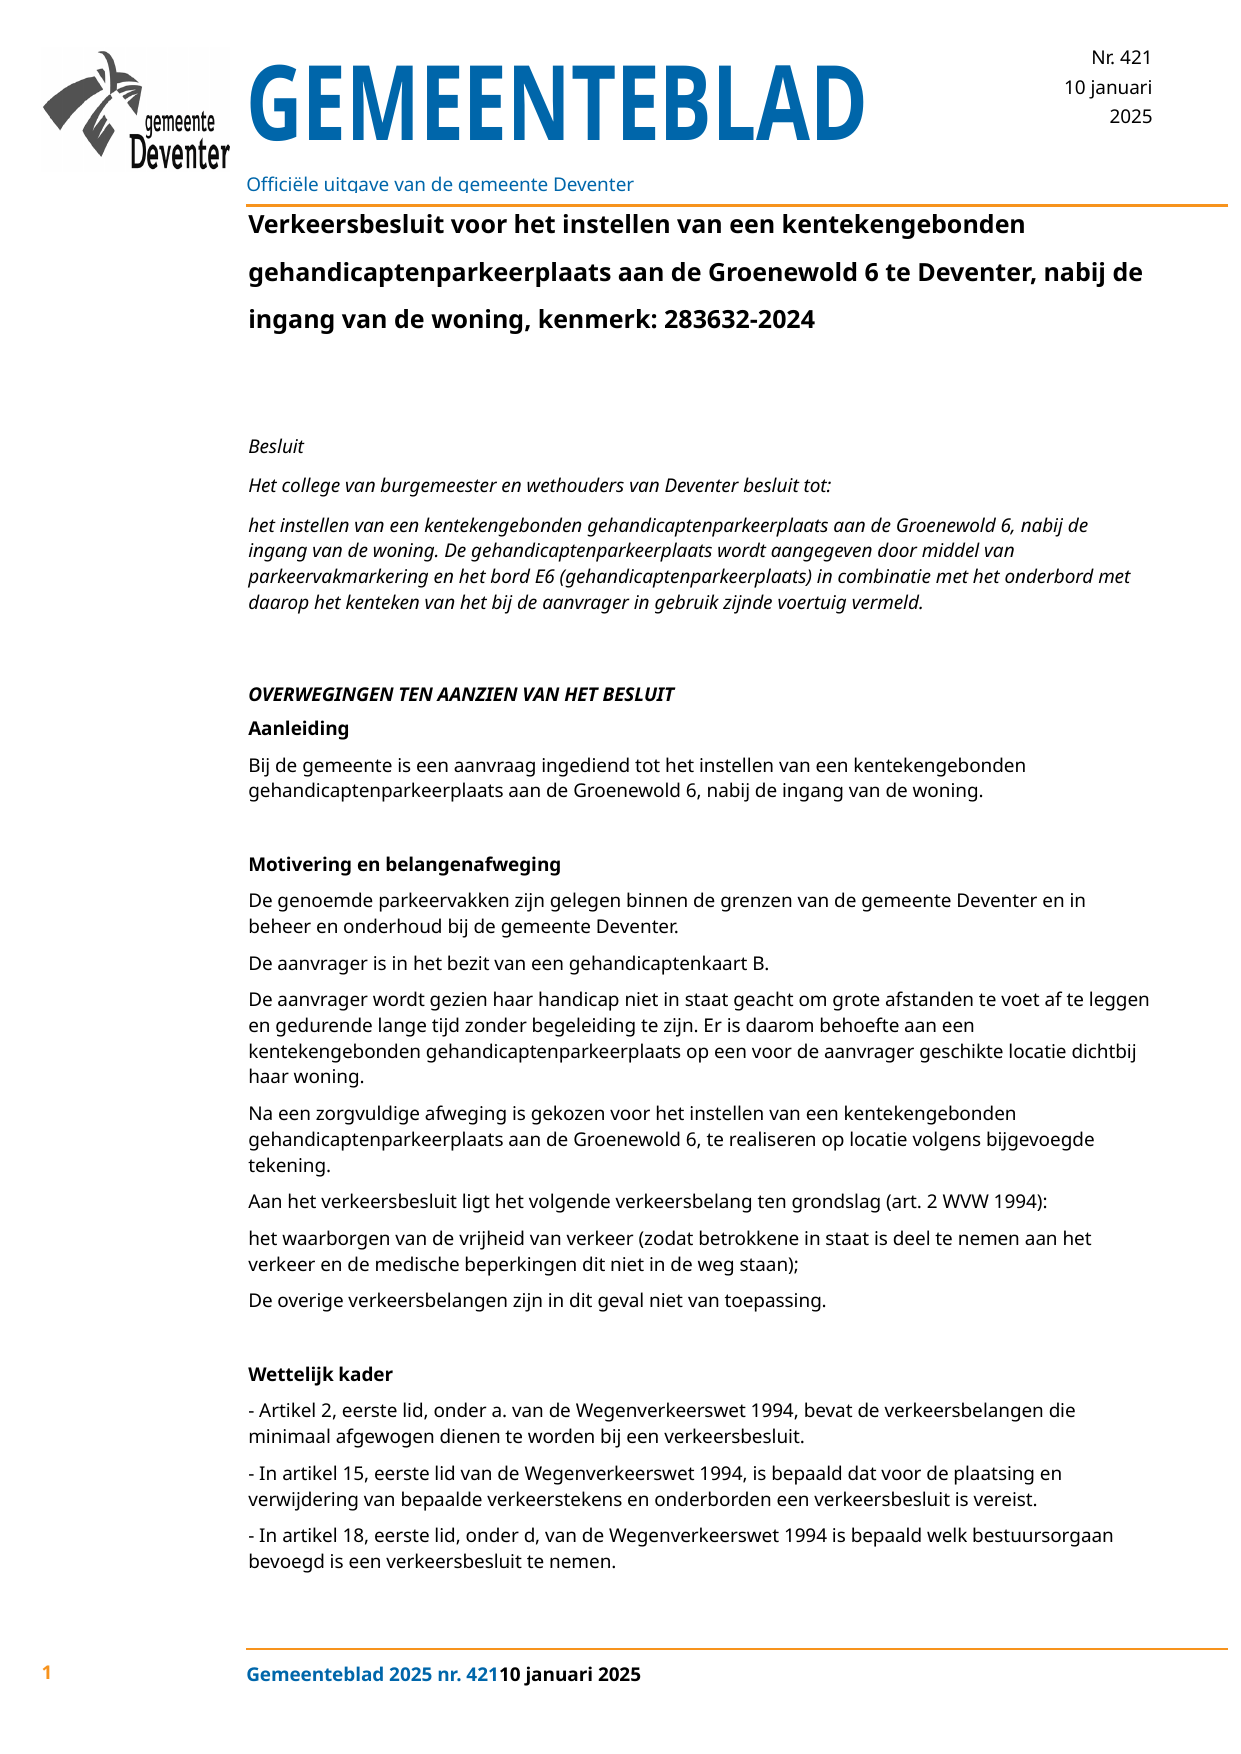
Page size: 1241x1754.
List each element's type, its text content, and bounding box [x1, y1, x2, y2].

text Aan het verkeersbesluit ligt het volgende verkeersbelang ten grondslag (art. 2 WVW 1994): [248, 1188, 1152, 1214]
text De aanvrager is in het bezit van een gehandicaptenkaart B. [248, 950, 1152, 976]
text - In artikel 18, eerste lid, onder d, van de Wegenverkeerswet 1994 is bepaald welk bestuursorgaan bevoegd is een verkeersbesluit te nemen. [248, 1522, 1152, 1574]
text - In artikel 15, eerste lid van de Wegenverkeerswet 1994, is bepaald dat voor de plaatsing en verwijdering van bepaalde verkeerstekens en onderborden een verkeersbesluit is vereist. [248, 1460, 1152, 1511]
text Wettelijk kader [248, 1361, 1152, 1387]
text Na een zorgvuldige afweging is gekozen voor het instellen van een kentekengebonden gehandicaptenparkeerplaats aan de Groenewold 6, te realiseren op locatie volgens bijgevoegde tekening. [248, 1100, 1152, 1178]
text De genoemde parkeervakken zijn gelegen binnen de grenzen van de gemeente Deventer en in beheer en onderhoud bij de gemeente Deventer. [248, 887, 1152, 939]
text het waarborgen van de vrijheid van verkeer (zodat betrokkene in staat is deel te nemen aan het verkeer en de medische beperkingen dit niet in de weg staan); [248, 1225, 1152, 1277]
text Besluit [248, 433, 1152, 459]
text - Artikel 2, eerste lid, onder a. van de Wegenverkeerswet 1994, bevat de verkeersbelangen die minimaal afgewogen dienen te worden bij een verkeersbesluit. [248, 1398, 1152, 1449]
text De overige verkeersbelangen zijn in dit geval niet van toepassing. [248, 1288, 1152, 1313]
text Motivering en belangenafweging [248, 851, 1152, 877]
text De aanvrager wordt gezien haar handicap niet in staat geacht om grote afstanden te voet af te leggen en gedurende lange tijd zonder begeleiding te zijn. Er is daarom behoefte aan een kentekengebonden gehandicaptenparkeerplaats op een voor de aanvrager geschikte locatie dichtbij haar woning. [248, 987, 1152, 1089]
text het instellen van een kentekengebonden gehandicaptenparkeerplaats aan de Groenewold 6, nabij de ingang van de woning. De gehandicaptenparkeerplaats wordt aangegeven door middel van parkeervakmarkering en het bord E6 (gehandicaptenparkeerplaats) in combinatie met het onderbord met daarop het kenteken van het bij de aanvrager in gebruik zijnde voertuig vermeld. [248, 512, 1152, 615]
text Verkeersbesluit voor het instellen van een kentekengebonden gehandicaptenparkeerplaats aan de Groenewold 6 te Deventer, nabij de ingang van de woning, kenmerk: 283632-2024 [248, 207, 1152, 336]
text Aanleiding [248, 715, 1152, 741]
picture [41, 47, 231, 172]
text Het college van burgemeester en wethouders van Deventer besluit tot: [248, 472, 1152, 498]
text OVERWEGINGEN TEN AANZIEN VAN HET BESLUIT [248, 681, 1152, 707]
text Bij de gemeente is een aanvraag ingediend tot het instellen van een kentekengebonden gehandicaptenparkeerplaats aan de Groenewold 6, nabij de ingang van de woning. [248, 752, 1152, 803]
